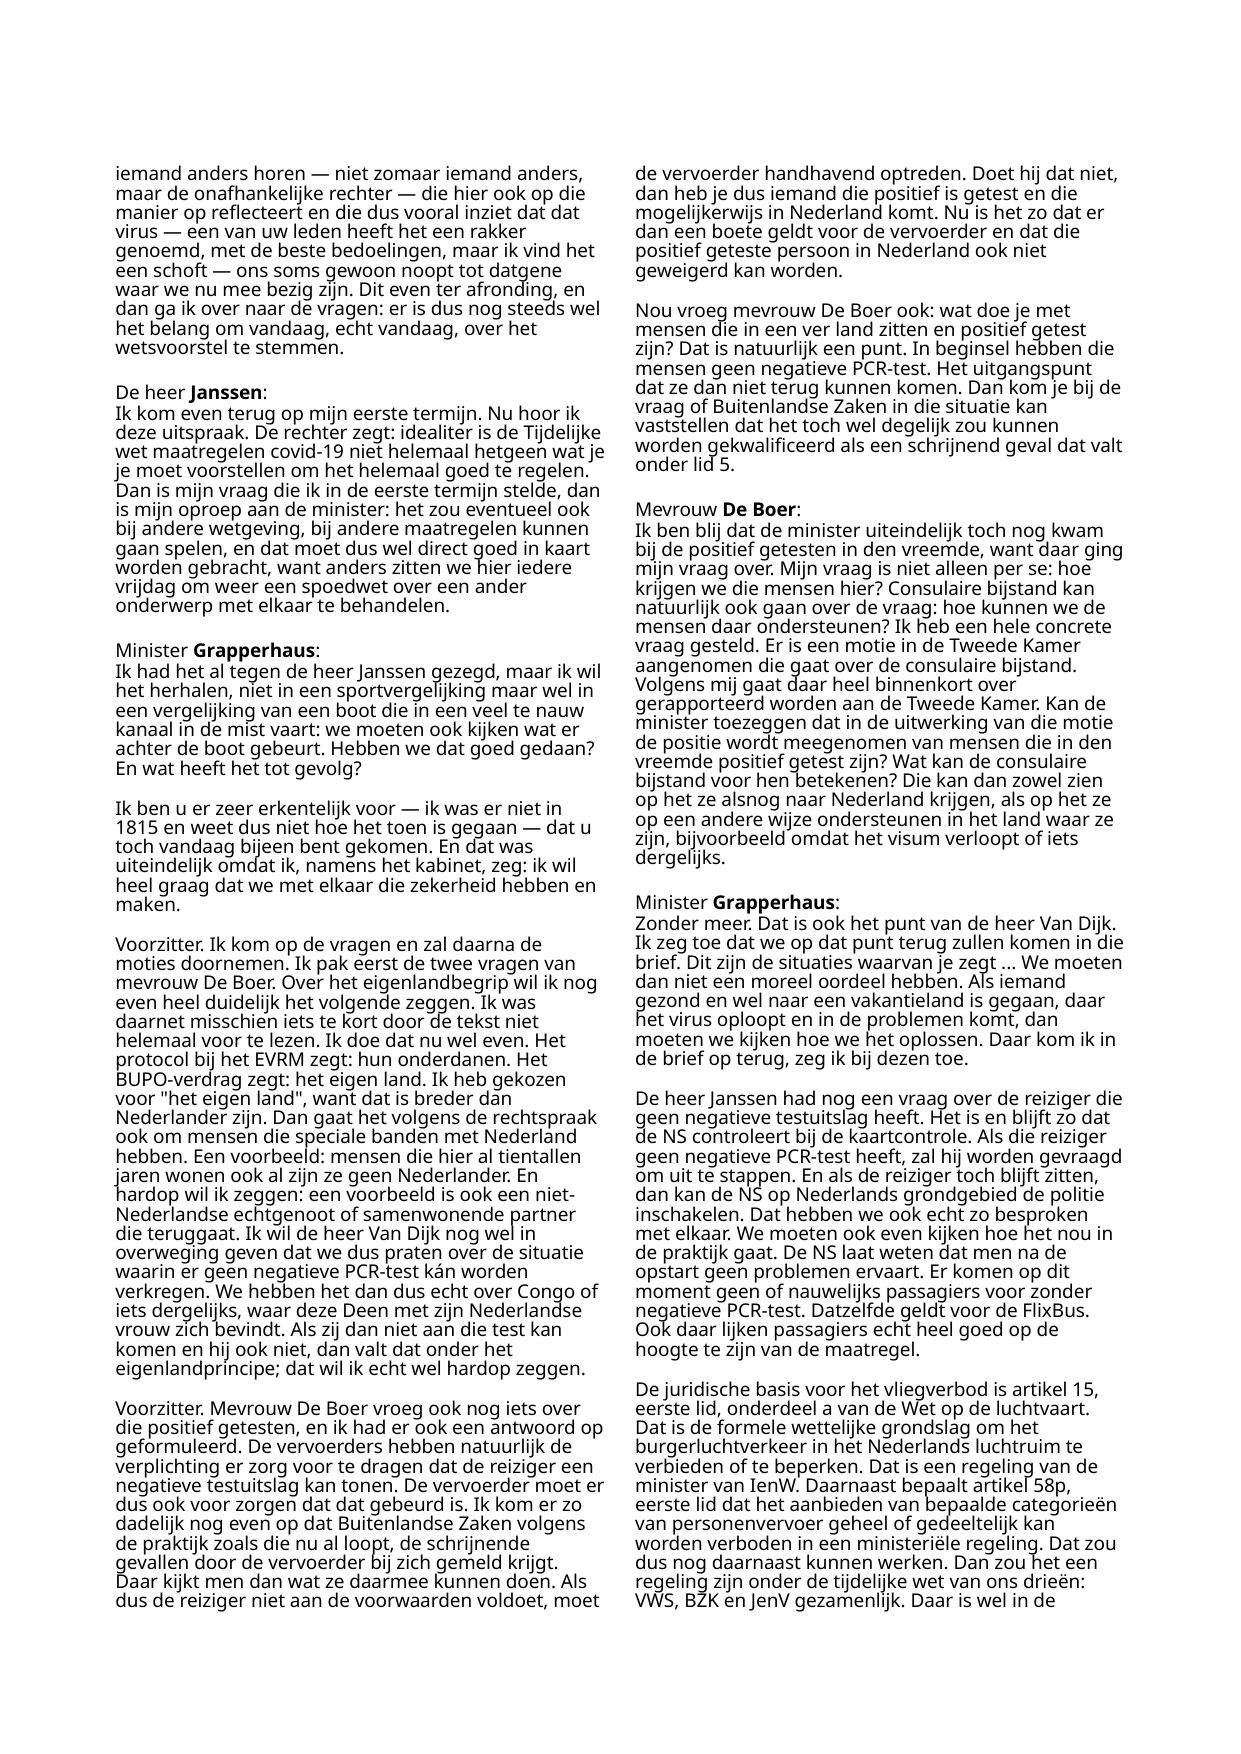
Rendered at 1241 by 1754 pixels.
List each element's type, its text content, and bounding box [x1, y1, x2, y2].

text Mevrouw De Boer: [635, 496, 1125, 522]
text De juridische basis voor het vliegverbod is artikel 15, eerste lid, onderdeel a van de Wet op de luchtvaart. Dat is de formele wettelijke grondslag om het burgerluchtverkeer in het Nederlands luchtruim te verbieden of te beperken. Dat is een regeling van de minister van IenW. Daarnaast bepaalt artikel 58p, eerste lid dat het aanbieden van bepaalde categorieën van personenvervoer geheel of gedeeltelijk kan worden verboden in een ministeriële regeling. Dat zou dus nog daarnaast kunnen werken. Dan zou het een regeling zijn onder de tijdelijke wet van ons drieën: VWS, BZK en JenV gezamenlijk. Daar is wel in de [635, 1381, 1125, 1612]
text Zonder meer. Dat is ook het punt van de heer Van Dijk. Ik zeg toe dat we op dat punt terug zullen komen in die brief. Dit zijn de situaties waarvan je zegt ... We moeten dan niet een moreel oordeel hebben. Als iemand gezond en wel naar een vakantieland is gegaan, daar het virus oploopt en in de problemen komt, dan moeten we kijken hoe we het oplossen. Daar kom ik in de brief op terug, zeg ik bij dezen toe. [635, 915, 1125, 1069]
text Ik ben blij dat de minister uiteindelijk toch nog kwam bij de positief getesten in den vreemde, want daar ging mijn vraag over. Mijn vraag is niet alleen per se: hoe krijgen we die mensen hier? Consulaire bijstand kan natuurlijk ook gaan over de vraag: hoe kunnen we de mensen daar ondersteunen? Ik heb een hele concrete vraag gesteld. Er is een motie in de Tweede Kamer aangenomen die gaat over de consulaire bijstand. Volgens mij gaat daar heel binnenkort over gerapporteerd worden aan de Tweede Kamer. Kan de minister toezeggen dat in de uitwerking van die motie de positie wordt meegenomen van mensen die in den vreemde positief getest zijn? Wat kan de consulaire bijstand voor hen betekenen? Die kan dan zowel zien op het ze alsnog naar Nederland krijgen, als op het ze op een andere wijze ondersteunen in het land waar ze zijn, bijvoorbeeld omdat het visum verloopt of iets dergelijks. [635, 522, 1125, 868]
text De heer Janssen: [115, 379, 605, 404]
text de vervoerder handhavend optreden. Doet hij dat niet, dan heb je dus iemand die positief is getest en die mogelijkerwijs in Nederland komt. Nu is het zo dat er dan een boete geldt voor de vervoerder en dat die positief geteste persoon in Nederland ook niet geweigerd kan worden. [635, 165, 1125, 281]
text Minister Grapperhaus: [635, 889, 1125, 915]
text Ik kom even terug op mijn eerste termijn. Nu hoor ik deze uitspraak. De rechter zegt: idealiter is de Tijdelijke wet maatregelen covid-19 niet helemaal hetgeen wat je je moet voorstellen om het helemaal goed te regelen. Dan is mijn vraag die ik in de eerste termijn stelde, dan is mijn oproep aan de minister: het zou eventueel ook bij andere wetgeving, bij andere maatregelen kunnen gaan spelen, en dat moet dus wel direct goed in kaart worden gebracht, want anders zitten we hier iedere vrijdag om weer een spoedwet over een ander onderwerp met elkaar te behandelen. [115, 404, 605, 617]
text De heer Janssen had nog een vraag over de reiziger die geen negatieve testuitslag heeft. Het is en blijft zo dat de NS controleert bij de kaartcontrole. Als die reiziger geen negatieve PCR-test heeft, zal hij worden gevraagd om uit te stappen. En als de reiziger toch blijft zitten, dan kan de NS op Nederlands grondgebied de politie inschakelen. Dat hebben we ook echt zo besproken met elkaar. We moeten ook even kijken hoe het nou in de praktijk gaat. De NS laat weten dat men na de opstart geen problemen ervaart. Er komen op dit moment geen of nauwelijks passagiers voor zonder negatieve PCR-test. Datzelfde geldt voor de FlixBus. Ook daar lijken passagiers echt heel goed op de hoogte te zijn van de maatregel. [635, 1090, 1125, 1360]
text Ik ben u er zeer erkentelijk voor — ik was er niet in 1815 en weet dus niet hoe het toen is gegaan — dat u toch vandaag bijeen bent gekomen. En dat was uiteindelijk omdat ik, namens het kabinet, zeg: ik wil heel graag dat we met elkaar die zekerheid hebben en maken. [115, 799, 605, 915]
text Voorzitter. Ik kom op de vragen en zal daarna de moties doornemen. Ik pak eerst de twee vragen van mevrouw De Boer. Over het eigenlandbegrip wil ik nog even heel duidelijk het volgende zeggen. Ik was daarnet misschien iets te kort door de tekst niet helemaal voor te lezen. Ik doe dat nu wel even. Het protocol bij het EVRM zegt: hun onderdanen. Het BUPO-verdrag zegt: het eigen land. Ik heb gekozen voor "het eigen land", want dat is breder dan Nederlander zijn. Dan gaat het volgens de rechtspraak ook om mensen die speciale banden met Nederland hebben. Een voorbeeld: mensen die hier al tientallen jaren wonen ook al zijn ze geen Nederlander. En hardop wil ik zeggen: een voorbeeld is ook een niet-Nederlandse echtgenoot of samenwonende partner die teruggaat. Ik wil de heer Van Dijk nog wel in overweging geven dat we dus praten over de situatie waarin er geen negatieve PCR-test kán worden verkregen. We hebben het dan dus echt over Congo of iets dergelijks, waar deze Deen met zijn Nederlandse vrouw zich bevindt. Als zij dan niet aan die test kan komen en hij ook niet, dan valt dat onder het eigenlandprincipe; dat wil ik echt wel hardop zeggen. [115, 936, 605, 1379]
text Ik had het al tegen de heer Janssen gezegd, maar ik wil het herhalen, niet in een sportvergelijking maar wel in een vergelijking van een boot die in een veel te nauw kanaal in de mist vaart: we moeten ook kijken wat er achter de boot gebeurt. Hebben we dat goed gedaan? En wat heeft het tot gevolg? [115, 663, 605, 779]
text Nou vroeg mevrouw De Boer ook: wat doe je met mensen die in een ver land zitten en positief getest zijn? Dat is natuurlijk een punt. In beginsel hebben die mensen geen negatieve PCR-test. Het uitgangspunt dat ze dan niet terug kunnen komen. Dan kom je bij de vraag of Buitenlandse Zaken in die situatie kan vaststellen dat het toch wel degelijk zou kunnen worden gekwalificeerd als een schrijnend geval dat valt onder lid 5. [635, 302, 1125, 475]
text Voorzitter. Mevrouw De Boer vroeg ook nog iets over die positief getesten, en ik had er ook een antwoord op geformuleerd. De vervoerders hebben natuurlijk de verplichting er zorg voor te dragen dat de reiziger een negatieve testuitslag kan tonen. De vervoerder moet er dus ook voor zorgen dat dat gebeurd is. Ik kom er zo dadelijk nog even op dat Buitenlandse Zaken volgens de praktijk zoals die nu al loopt, de schrijnende gevallen door de vervoerder bij zich gemeld krijgt. Daar kijkt men dan wat ze daarmee kunnen doen. Als dus de reiziger niet aan de voorwaarden voldoet, moet [115, 1400, 605, 1612]
text Minister Grapperhaus: [115, 637, 605, 663]
text iemand anders horen — niet zomaar iemand anders, maar de onafhankelijke rechter — die hier ook op die manier op reflecteert en die dus vooral inziet dat dat virus — een van uw leden heeft het een rakker genoemd, met de beste bedoelingen, maar ik vind het een schoft — ons soms gewoon noopt tot datgene waar we nu mee bezig zijn. Dit even ter afronding, en dan ga ik over naar de vragen: er is dus nog steeds wel het belang om vandaag, echt vandaag, over het wetsvoorstel te stemmen. [115, 165, 605, 358]
